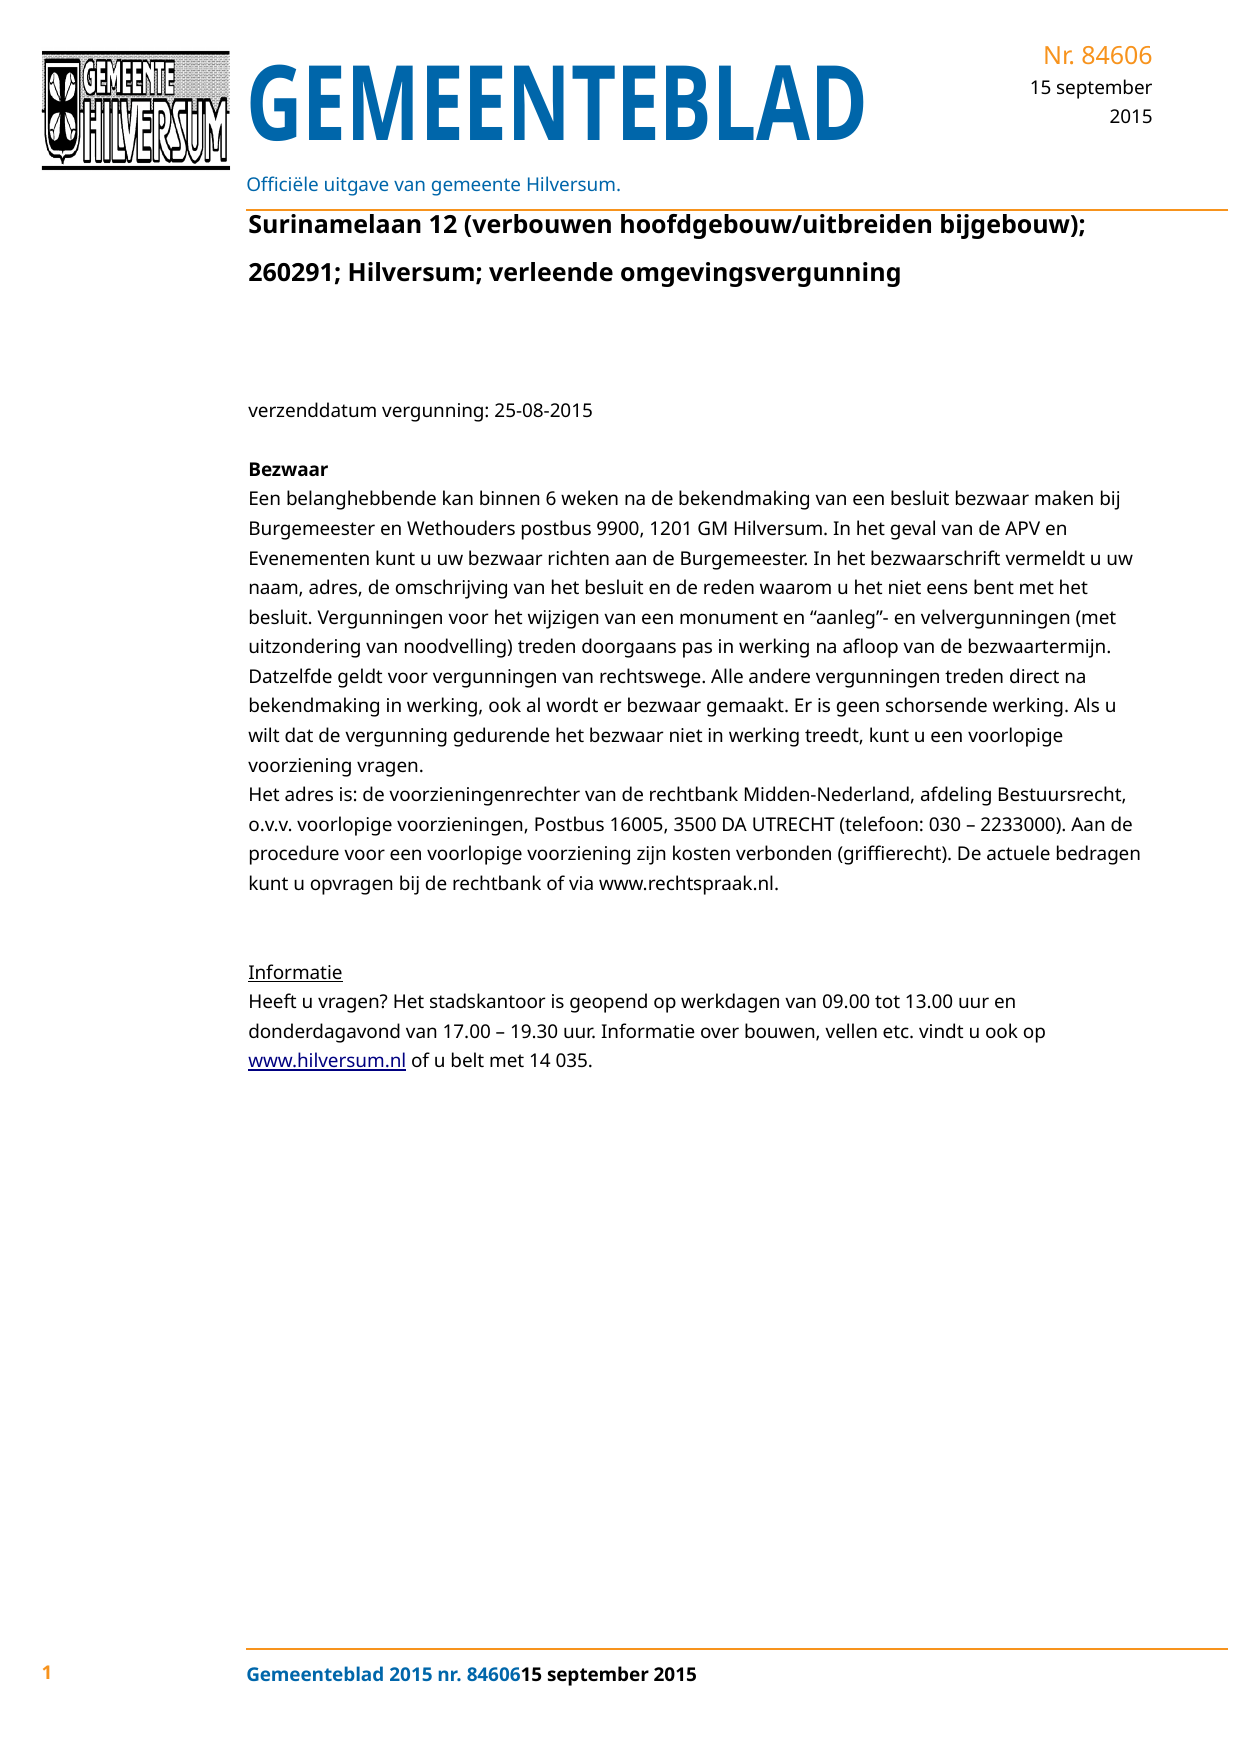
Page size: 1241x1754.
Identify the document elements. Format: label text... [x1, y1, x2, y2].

text verzenddatum vergunning: 25-08-2015 [248, 397, 1152, 422]
text Een belanghebbende kan binnen 6 weken na de bekendmaking van een besluit bezwaar maken bij Burgemeester en Wethouders postbus 9900, 1201 GM Hilversum. In het geval van de APV en Evenementen kunt u uw bezwaar richten aan de Burgemeester. In het bezwaarschrift vermeldt u uw naam, adres, de omschrijving van het besluit en de reden waarom u het niet eens bent met het besluit. Vergunningen voor het wijzigen van een monument en “aanleg”- en velvergunningen (met uitzondering van noodvelling) treden doorgaans pas in werking na afloop van de bezwaartermijn. Datzelfde geldt voor vergunningen van rechtswege. Alle andere vergunningen treden direct na bekendmaking in werking, ook al wordt er bezwaar gemaakt. Er is geen schorsende werking. Als u wilt dat de vergunning gedurende het bezwaar niet in werking treedt, kunt u een voorlopige voorziening vragen. [248, 486, 1152, 777]
text Het adres is: de voorzieningenrechter van de rechtbank Midden-Nederland, afdeling Bestuursrecht, o.v.v. voorlopige voorzieningen, Postbus 16005, 3500 DA UTRECHT (telefoon: 030 – 2233000). Aan de procedure voor een voorlopige voorziening zijn kosten verbonden (griffierecht). De actuele bedragen kunt u opvragen bij de rechtbank of via www.rechtspraak.nl. [248, 781, 1152, 896]
text Surinamelaan 12 (verbouwen hoofdgebouw/uitbreiden bijgebouw); 260291; Hilversum; verleende omgevingsvergunning [248, 211, 1152, 288]
text Heeft u vragen? Het stadskantoor is geopend op werkdagen van 09.00 tot 13.00 uur en donderdagavond van 17.00 – 19.30 uur. Informatie over bouwen, vellen etc. vindt u ook op www.hilversum.nl of u belt met 14 035. [248, 988, 1152, 1073]
picture [41, 47, 231, 172]
text Bezwaar [248, 456, 1152, 482]
text Informatie [248, 959, 1152, 984]
